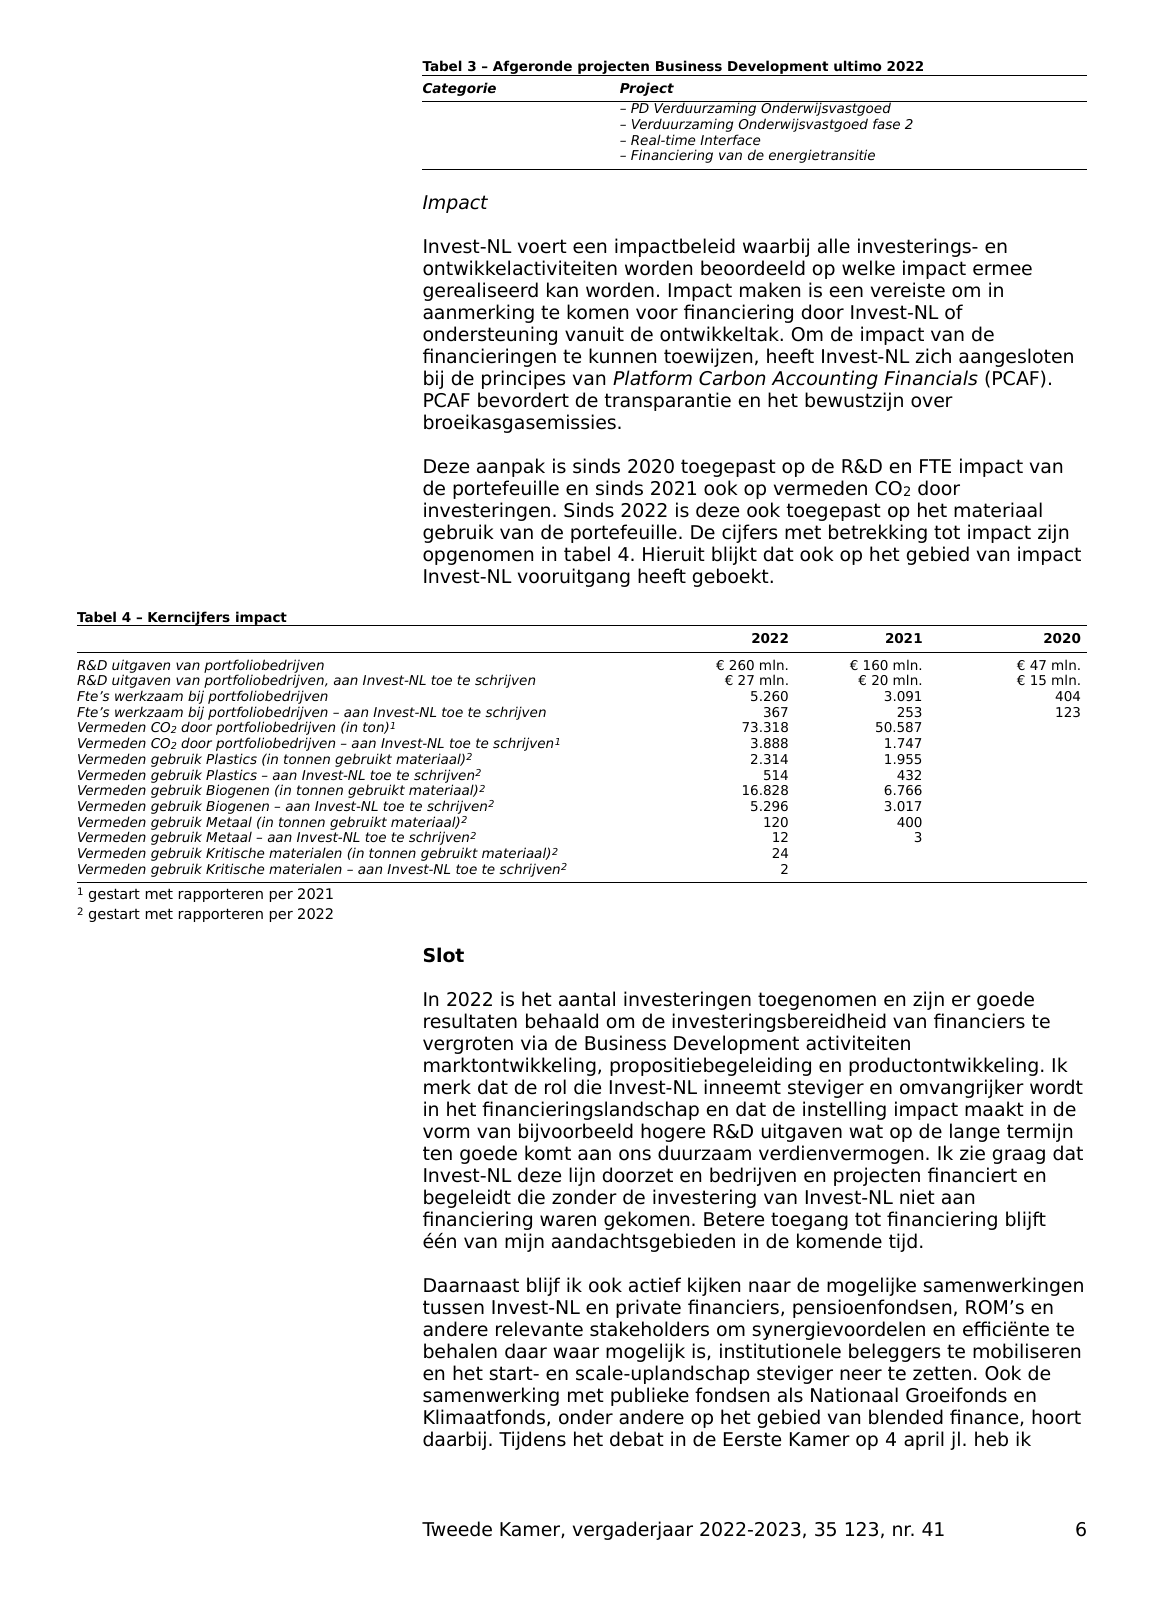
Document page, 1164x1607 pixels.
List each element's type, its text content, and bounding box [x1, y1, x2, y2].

table_cell Vermeden CO2 door portfoliobedrijven – aan Invest-NL toe te schrijven1 [77, 736, 658, 752]
table_cell Vermeden gebruik Plastics (in tonnen gebruikt materiaal)2 [77, 752, 658, 767]
table_cell 3.888 [658, 736, 794, 752]
subtitle Slot [422, 945, 1087, 967]
table_cell 3.091 [795, 689, 928, 704]
table_cell Categorie [422, 76, 614, 101]
table_cell 3 [795, 830, 928, 846]
table_cell Vermeden CO2 door portfoliobedrijven (in ton)1 [77, 720, 658, 736]
table_cell 404 [928, 689, 1087, 704]
table_cell [928, 736, 1087, 752]
table_cell Vermeden gebruik Metaal – aan Invest-NL toe te schrijven2 [77, 830, 658, 846]
table_cell € 20 mln. [795, 673, 928, 689]
table_cell Vermeden gebruik Metaal (in tonnen gebruikt materiaal)2 [77, 815, 658, 830]
table_cell R&D uitgaven van portfoliobedrijven, aan Invest-NL toe te schrijven [77, 673, 658, 689]
table_cell [928, 720, 1087, 736]
table_header Tabel 3 – Afgeronde projecten Business Development ultimo 2022 [422, 59, 1087, 75]
table_cell € 27 mln. [658, 673, 794, 689]
table_cell 1 gestart met rapporteren per 2021 2 gestart met rapporteren per 2022 [77, 883, 1087, 923]
table_cell [928, 815, 1087, 830]
table_cell 50.587 [795, 720, 928, 736]
table_cell 3.017 [795, 799, 928, 814]
text Deze aanpak is sinds 2020 toegepast op de R&D en FTE impact van de portefeuille en sinds 2021 ook op vermeden CO2 door investeringen. Sinds 2022 is deze ook toegepast op het materiaal gebruik van de portefeuille. De cijfers met betrekking tot impact zijn opgenomen in tabel 4. Hieruit blijkt dat ook op het gebied van impact Invest-NL vooruitgang heeft geboekt. [422, 456, 1087, 588]
table_cell 2.314 [658, 752, 794, 767]
table_cell € 260 mln. [658, 653, 794, 673]
table_cell 12 [658, 830, 794, 846]
table_cell [795, 862, 928, 882]
table_cell [928, 783, 1087, 799]
table_cell [795, 846, 928, 862]
table_cell € 160 mln. [795, 653, 928, 673]
table_cell 514 [658, 768, 794, 783]
table_cell Vermeden gebruik Biogenen (in tonnen gebruikt materiaal)2 [77, 783, 658, 799]
table_cell 2020 [928, 626, 1087, 652]
table_cell [928, 799, 1087, 814]
table_cell [928, 752, 1087, 767]
table_cell Fte’s werkzaam bij portfoliobedrijven [77, 689, 658, 704]
table_cell 123 [928, 705, 1087, 720]
table_cell Vermeden gebruik Kritische materialen (in tonnen gebruikt materiaal)2 [77, 846, 658, 862]
table_cell [928, 830, 1087, 846]
table_cell 1.747 [795, 736, 928, 752]
table_cell 73.318 [658, 720, 794, 736]
table_cell 367 [658, 705, 794, 720]
subtitle Impact [422, 192, 1087, 214]
table_cell R&D uitgaven van portfoliobedrijven [77, 653, 658, 673]
table_cell [77, 626, 658, 652]
table_cell Vermeden gebruik Biogenen – aan Invest-NL toe te schrijven2 [77, 799, 658, 814]
table_cell [928, 846, 1087, 862]
table_header Tabel 4 – Kerncijfers impact [77, 610, 1087, 625]
table_cell 6.766 [795, 783, 928, 799]
table_cell 2022 [658, 626, 794, 652]
table_cell Vermeden gebruik Kritische materialen – aan Invest-NL toe te schrijven2 [77, 862, 658, 882]
table_cell 5.296 [658, 799, 794, 814]
table_cell 2021 [795, 626, 928, 652]
table_cell Project [614, 76, 1087, 101]
table_cell [928, 862, 1087, 882]
table_cell 2 [658, 862, 794, 882]
table_cell € 47 mln. [928, 653, 1087, 673]
table_cell 5.260 [658, 689, 794, 704]
text Daarnaast blijf ik ook actief kijken naar de mogelijke samenwerkingen tussen Invest-NL en private financiers, pensioenfondsen, ROM’s en andere relevante stakeholders om synergievoordelen en efficiënte te behalen daar waar mogelijk is, institutionele beleggers te mobiliseren en het start- en scale-uplandschap steviger neer te zetten. Ook de samenwerking met publieke fondsen als Nationaal Groeifonds en Klimaatfonds, onder andere op het gebied van blended finance, hoort daarbij. Tijdens het debat in de Eerste Kamer op 4 april jl. heb ik [422, 1275, 1087, 1451]
table_cell 400 [795, 815, 928, 830]
table_cell – PD Verduurzaming Onderwijsvastgoed – Verduurzaming Onderwijsvastgoed fase 2 – Real-time Interface – Financiering van de energietransitie [614, 102, 1087, 168]
table_cell 120 [658, 815, 794, 830]
text Invest-NL voert een impactbeleid waarbij alle investerings- en ontwikkelactiviteiten worden beoordeeld op welke impact ermee gerealiseerd kan worden. Impact maken is een vereiste om in aanmerking te komen voor financiering door Invest-NL of ondersteuning vanuit de ontwikkeltak. Om de impact van de financieringen te kunnen toewijzen, heeft Invest-NL zich aangesloten bij de principes van Platform Carbon Accounting Financials (PCAF). PCAF bevordert de transparantie en het bewustzijn over broeikasgasemissies. [422, 236, 1087, 434]
table_cell 253 [795, 705, 928, 720]
table_cell [928, 768, 1087, 783]
table_cell 1.955 [795, 752, 928, 767]
text In 2022 is het aantal investeringen toegenomen en zijn er goede resultaten behaald om de investeringsbereidheid van financiers te vergroten via de Business Development activiteiten marktontwikkeling, propositiebegeleiding en productontwikkeling. Ik merk dat de rol die Invest-NL inneemt steviger en omvangrijker wordt in het financieringslandschap en dat de instelling impact maakt in de vorm van bijvoorbeeld hogere R&D uitgaven wat op de lange termijn ten goede komt aan ons duurzaam verdienvermogen. Ik zie graag dat Invest-NL deze lijn doorzet en bedrijven en projecten financiert en begeleidt die zonder de investering van Invest-NL niet aan financiering waren gekomen. Betere toegang tot financiering blijft één van mijn aandachtsgebieden in de komende tijd. [422, 989, 1087, 1253]
table_cell Vermeden gebruik Plastics – aan Invest-NL toe te schrijven2 [77, 768, 658, 783]
table_cell 432 [795, 768, 928, 783]
table_cell 16.828 [658, 783, 794, 799]
table_cell € 15 mln. [928, 673, 1087, 689]
table_cell 24 [658, 846, 794, 862]
table_cell [422, 102, 614, 168]
table_cell Fte’s werkzaam bij portfoliobedrijven – aan Invest-NL toe te schrijven [77, 705, 658, 720]
